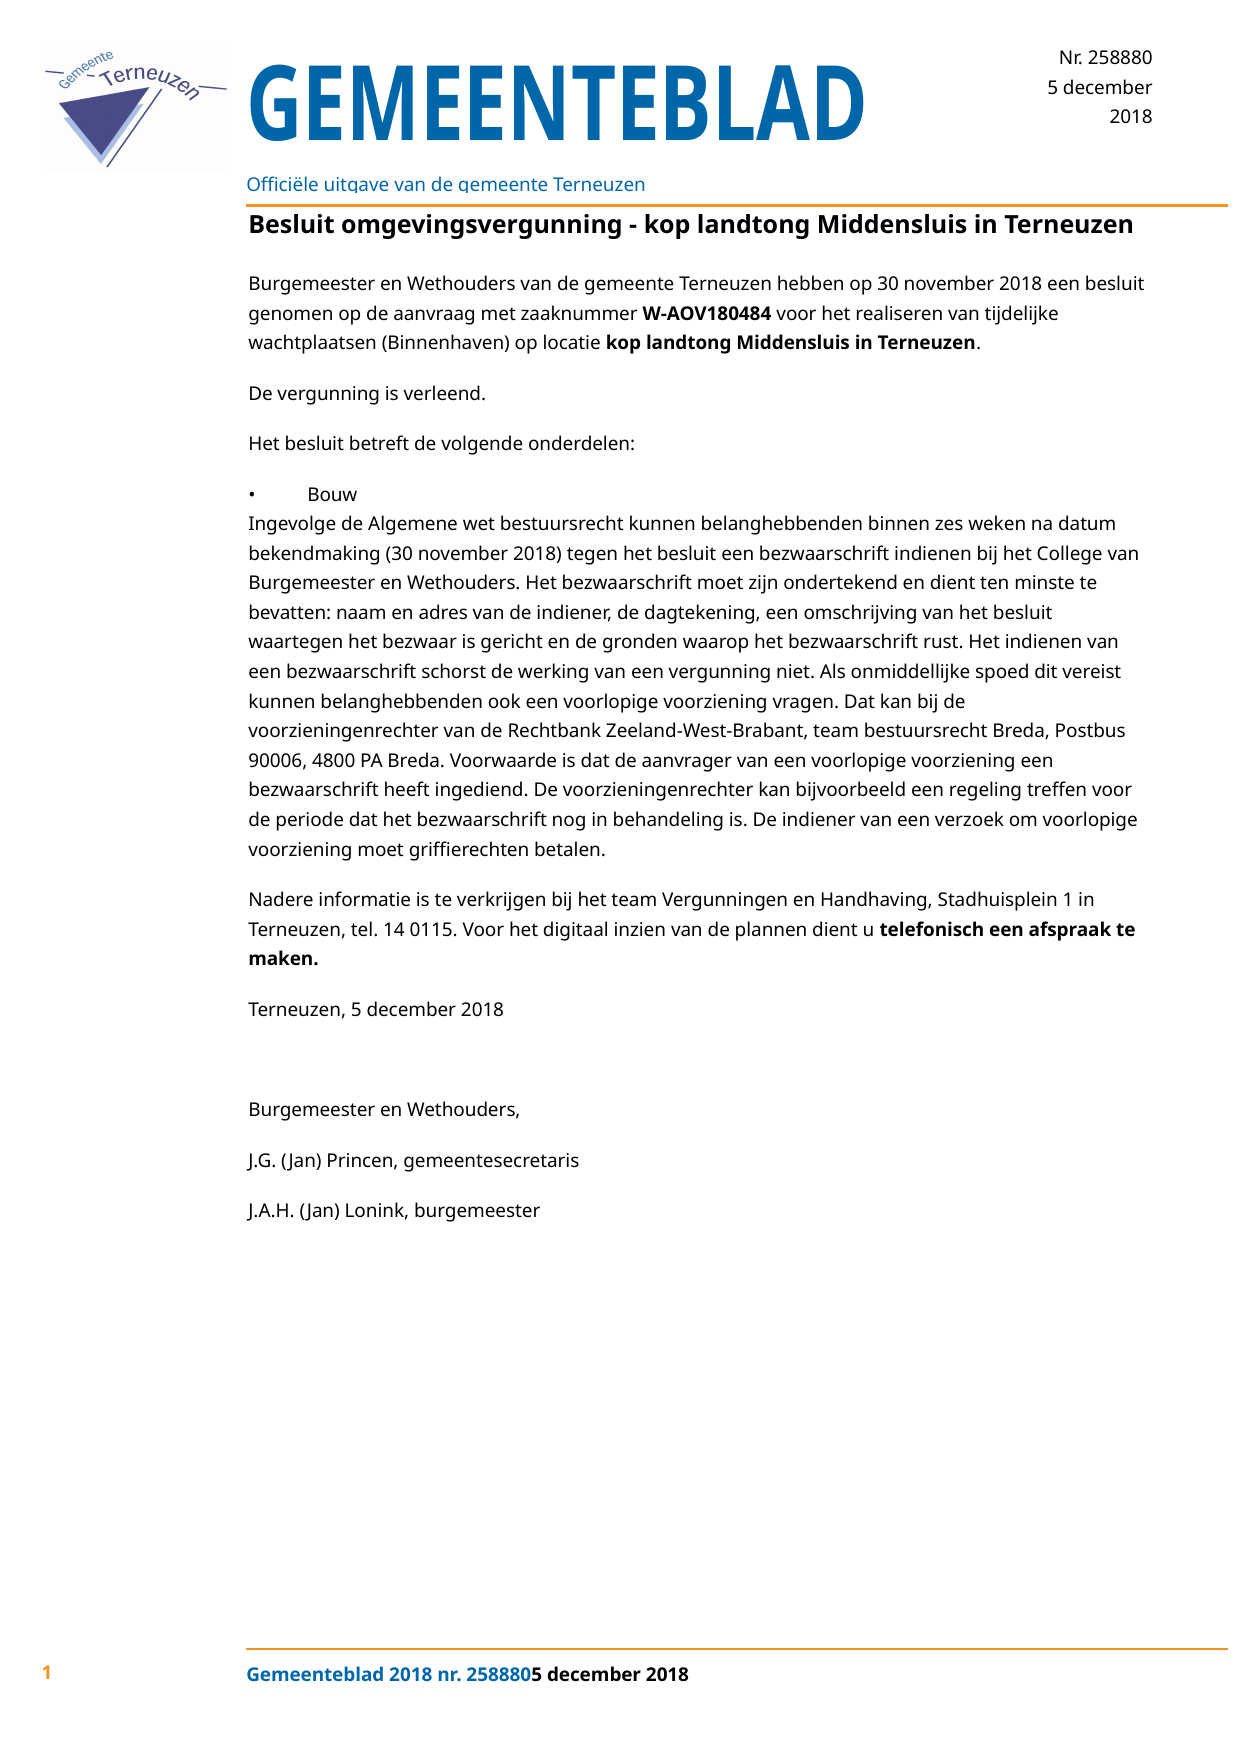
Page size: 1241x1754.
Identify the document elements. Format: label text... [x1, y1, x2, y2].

list Bouw [248, 481, 1152, 506]
text Het besluit betreft de volgende onderdelen: [248, 430, 1152, 456]
text J.G. (Jan) Princen, gemeentesecretaris [248, 1147, 1152, 1173]
text Burgemeester en Wethouders van de gemeente Terneuzen hebben op 30 november 2018 een besluit genomen op de aanvraag met zaaknummer W-AOV180484 voor het realiseren van tijdelijke wachtplaatsen (Binnenhaven) op locatie kop landtong Middensluis in Terneuzen. [248, 270, 1152, 355]
text Terneuzen, 5 december 2018 [248, 996, 1152, 1021]
picture [41, 47, 231, 172]
text Besluit omgevingsvergunning - kop landtong Middensluis in Terneuzen [248, 207, 1152, 241]
text J.A.H. (Jan) Lonink, burgemeester [248, 1197, 1152, 1223]
text Burgemeester en Wethouders, [248, 1097, 1152, 1122]
text Nadere informatie is te verkrijgen bij het team Vergunningen en Handhaving, Stadhuisplein 1 in Terneuzen, tel. 14 0115. Voor het digitaal inzien van de plannen dient u telefonisch een afspraak te maken. [248, 886, 1152, 971]
text Ingevolge de Algemene wet bestuursrecht kunnen belanghebbenden binnen zes weken na datum bekendmaking (30 november 2018) tegen het besluit een bezwaarschrift indienen bij het College van Burgemeester en Wethouders. Het bezwaarschrift moet zijn ondertekend en dient ten minste te bevatten: naam en adres van de indiener, de dagtekening, een omschrijving van het besluit waartegen het bezwaar is gericht en de gronden waarop het bezwaarschrift rust. Het indienen van een bezwaarschrift schorst de werking van een vergunning niet. Als onmiddellijke spoed dit vereist kunnen belanghebbenden ook een voorlopige voorziening vragen. Dat kan bij de voorzieningenrechter van de Rechtbank Zeeland-West-Brabant, team bestuursrecht Breda, Postbus 90006, 4800 PA Breda. Voorwaarde is dat de aanvrager van een voorlopige voorziening een bezwaarschrift heeft ingediend. De voorzieningenrechter kan bijvoorbeeld een regeling treffen voor de periode dat het bezwaarschrift nog in behandeling is. De indiener van een verzoek om voorlopige voorziening moet griffierechten betalen. [248, 510, 1152, 861]
text De vergunning is verleend. [248, 380, 1152, 406]
